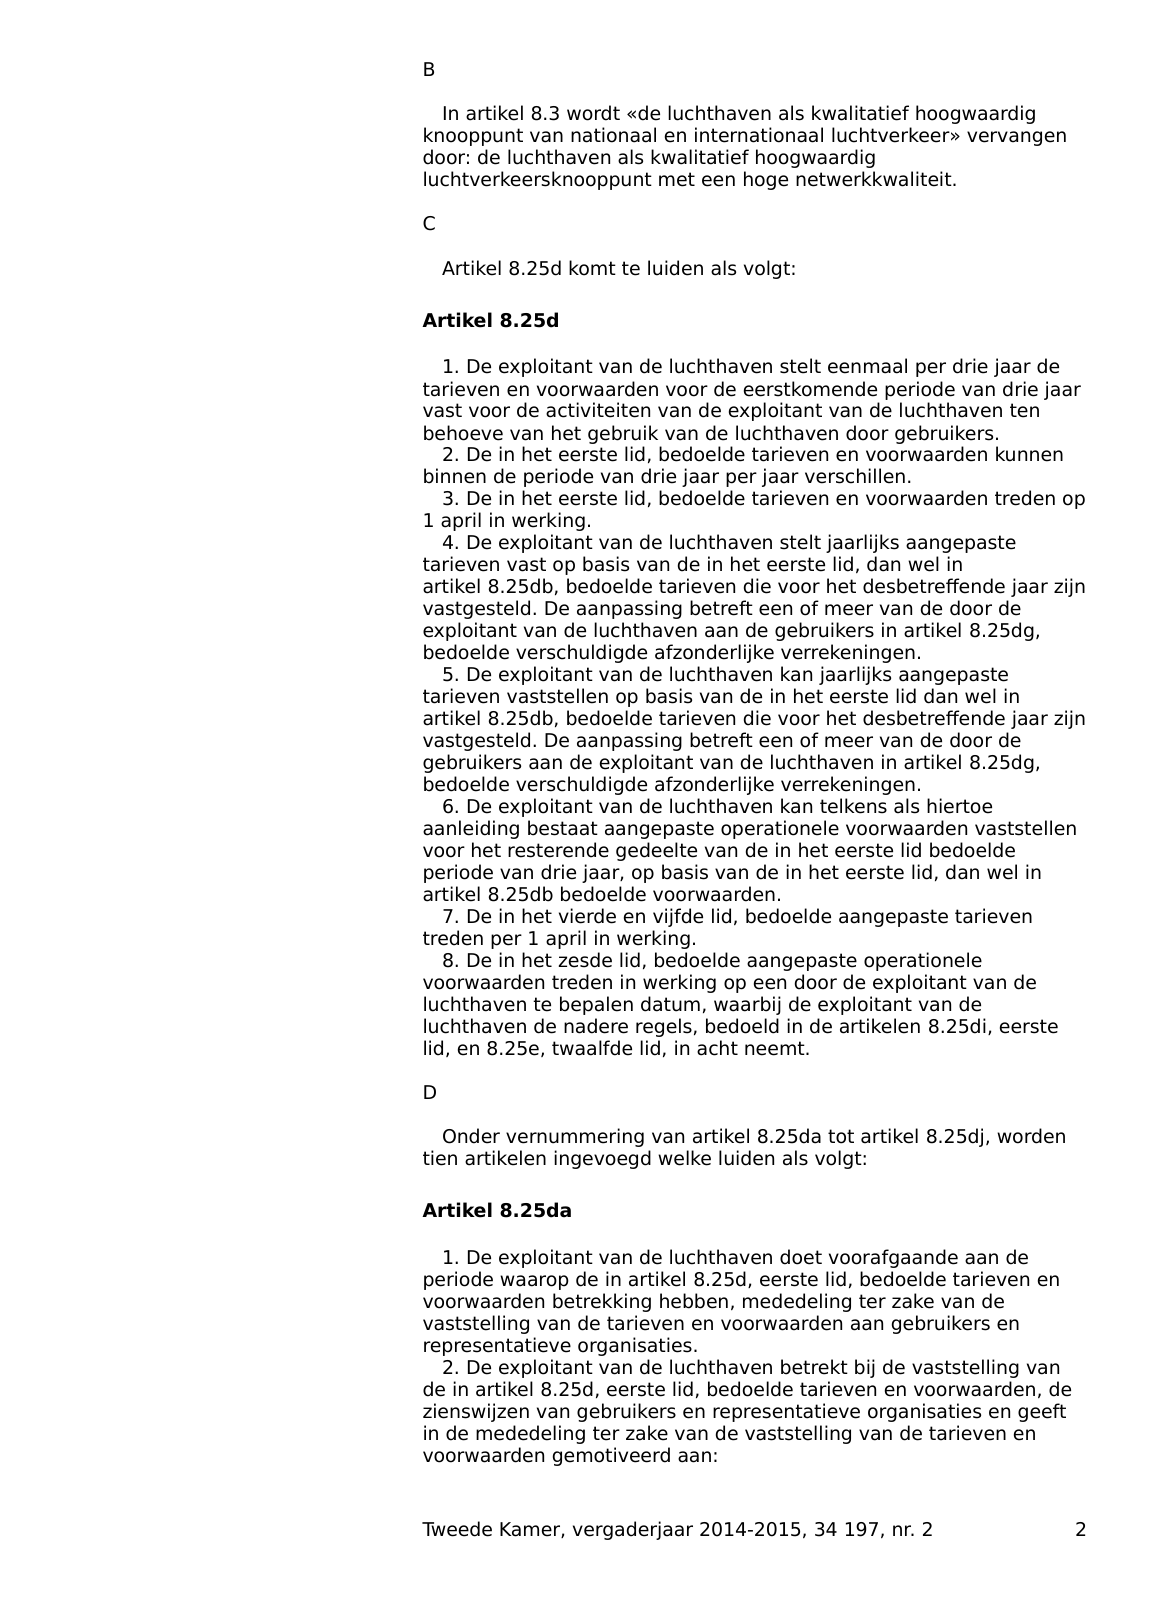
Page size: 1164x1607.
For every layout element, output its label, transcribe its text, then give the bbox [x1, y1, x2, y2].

text C [422, 213, 1087, 235]
text Artikel 8.25d komt te luiden als volgt: [422, 257, 1087, 279]
text 1. De exploitant van de luchthaven stelt eenmaal per drie jaar de tarieven en voorwaarden voor de eerstkomende periode van drie jaar vast voor de activiteiten van de exploitant van de luchthaven ten behoeve van het gebruik van de luchthaven door gebruikers. [422, 356, 1087, 444]
text 2. De exploitant van de luchthaven betrekt bij de vaststelling van de in artikel 8.25d, eerste lid, bedoelde tarieven en voorwaarden, de zienswijzen van gebruikers en representatieve organisaties en geeft in de mededeling ter zake van de vaststelling van de tarieven en voorwaarden gemotiveerd aan: [422, 1357, 1087, 1467]
text 8. De in het zesde lid, bedoelde aangepaste operationele voorwaarden treden in werking op een door de exploitant van de luchthaven te bepalen datum, waarbij de exploitant van de luchthaven de nadere regels, bedoeld in de artikelen 8.25di, eerste lid, en 8.25e, twaalfde lid, in acht neemt. [422, 950, 1087, 1060]
text 7. De in het vierde en vijfde lid, bedoelde aangepaste tarieven treden per 1 april in werking. [422, 906, 1087, 950]
text Onder vernummering van artikel 8.25da tot artikel 8.25dj, worden tien artikelen ingevoegd welke luiden als volgt: [422, 1126, 1087, 1170]
text In artikel 8.3 wordt «de luchthaven als kwalitatief hoogwaardig knooppunt van nationaal en internationaal luchtverkeer» vervangen door: de luchthaven als kwalitatief hoogwaardig luchtverkeersknooppunt met een hoge netwerkkwaliteit. [422, 103, 1087, 191]
text B [422, 59, 1087, 81]
subtitle Artikel 8.25da [422, 1200, 1087, 1222]
text 2. De in het eerste lid, bedoelde tarieven en voorwaarden kunnen binnen de periode van drie jaar per jaar verschillen. [422, 444, 1087, 488]
text 6. De exploitant van de luchthaven kan telkens als hiertoe aanleiding bestaat aangepaste operationele voorwaarden vaststellen voor het resterende gedeelte van de in het eerste lid bedoelde periode van drie jaar, op basis van de in het eerste lid, dan wel in artikel 8.25db bedoelde voorwaarden. [422, 796, 1087, 906]
text 3. De in het eerste lid, bedoelde tarieven en voorwaarden treden op 1 april in werking. [422, 488, 1087, 532]
subtitle Artikel 8.25d [422, 309, 1087, 331]
text D [422, 1082, 1087, 1104]
text 4. De exploitant van de luchthaven stelt jaarlijks aangepaste tarieven vast op basis van de in het eerste lid, dan wel in artikel 8.25db, bedoelde tarieven die voor het desbetreffende jaar zijn vastgesteld. De aanpassing betreft een of meer van de door de exploitant van de luchthaven aan de gebruikers in artikel 8.25dg, bedoelde verschuldigde afzonderlijke verrekeningen. [422, 532, 1087, 664]
text 1. De exploitant van de luchthaven doet voorafgaande aan de periode waarop de in artikel 8.25d, eerste lid, bedoelde tarieven en voorwaarden betrekking hebben, mededeling ter zake van de vaststelling van de tarieven en voorwaarden aan gebruikers en representatieve organisaties. [422, 1247, 1087, 1357]
text 5. De exploitant van de luchthaven kan jaarlijks aangepaste tarieven vaststellen op basis van de in het eerste lid dan wel in artikel 8.25db, bedoelde tarieven die voor het desbetreffende jaar zijn vastgesteld. De aanpassing betreft een of meer van de door de gebruikers aan de exploitant van de luchthaven in artikel 8.25dg, bedoelde verschuldigde afzonderlijke verrekeningen. [422, 664, 1087, 796]
